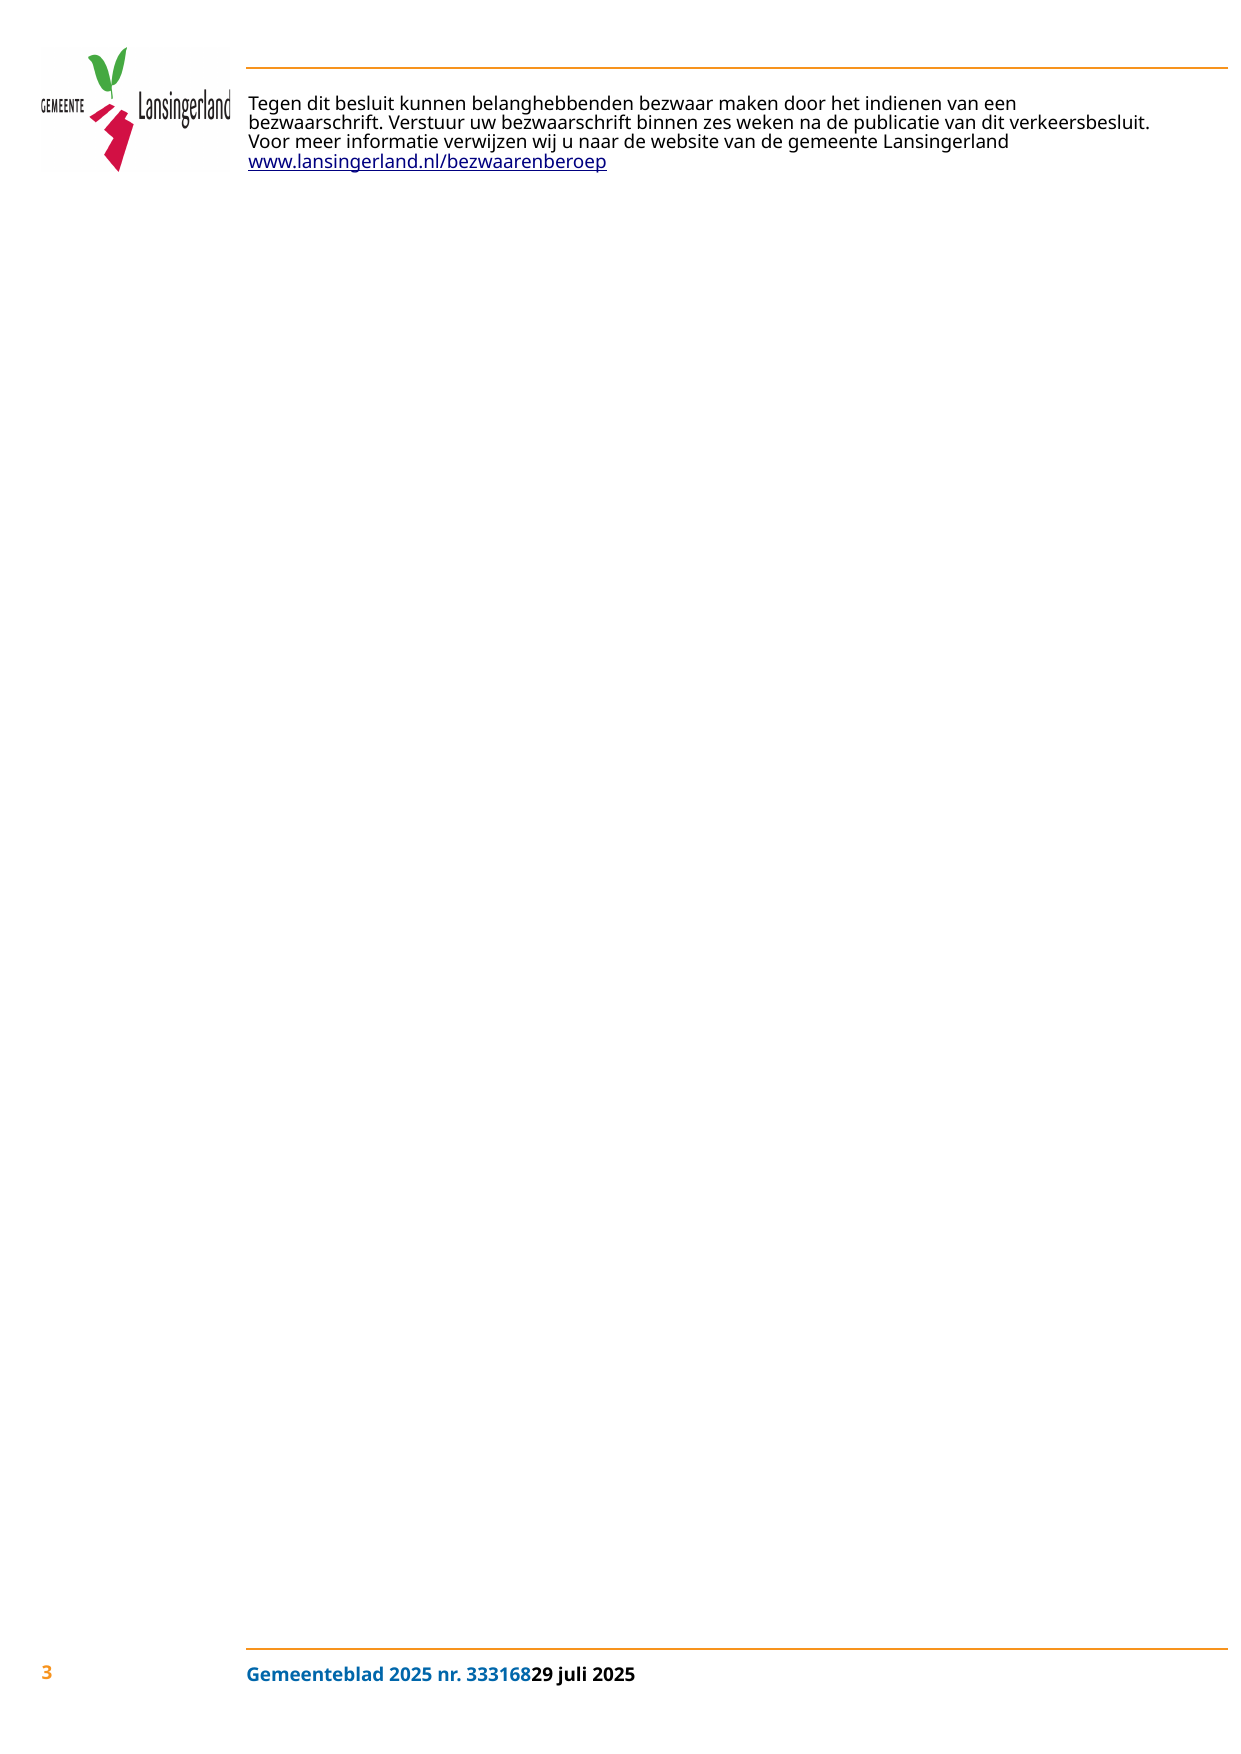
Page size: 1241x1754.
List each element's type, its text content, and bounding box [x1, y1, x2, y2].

text Tegen dit besluit kunnen belanghebbenden bezwaar maken door het indienen van een bezwaarschrift. Verstuur uw bezwaarschrift binnen zes weken na de publicatie van dit verkeersbesluit. Voor meer informatie verwijzen wij u naar de website van de gemeente Lansingerland www.lansingerland.nl/bezwaarenberoep [248, 95, 1152, 172]
picture [41, 47, 231, 172]
